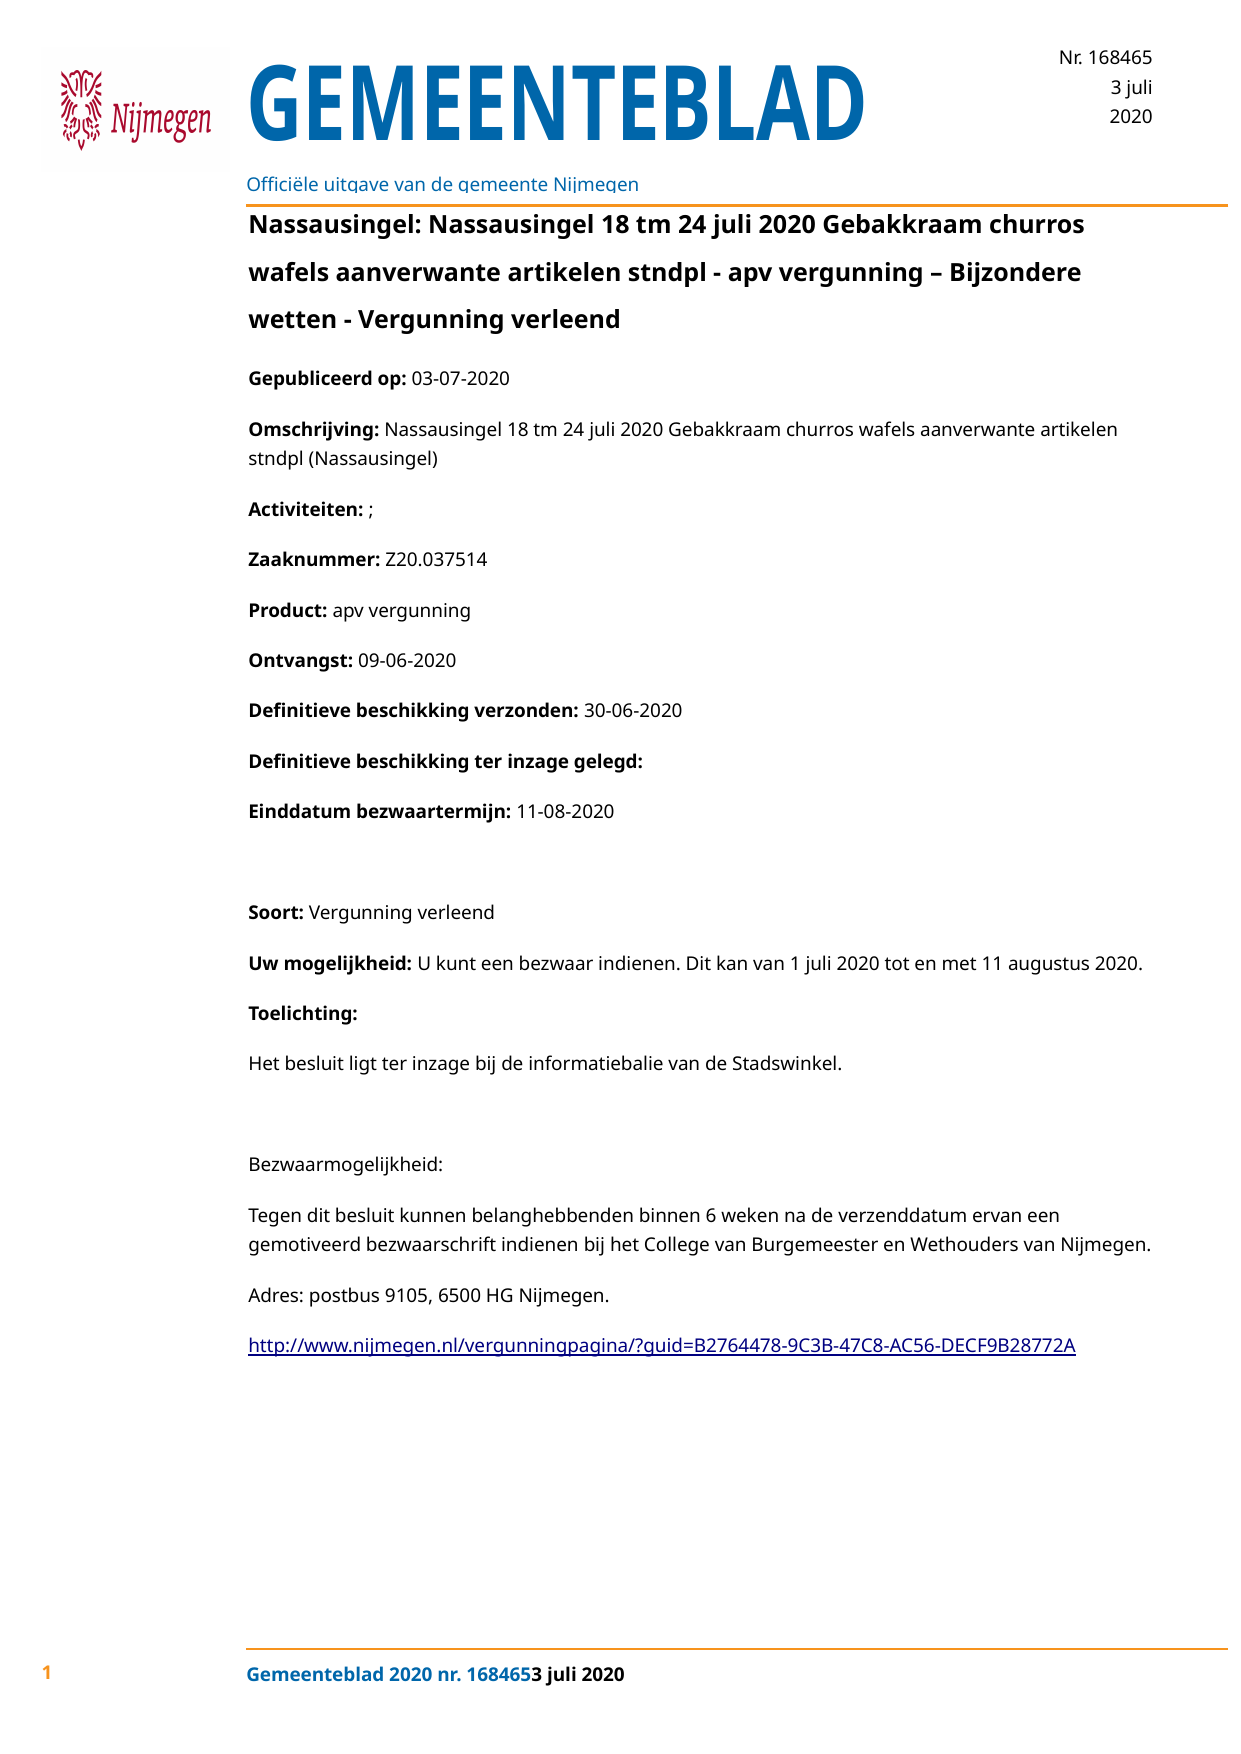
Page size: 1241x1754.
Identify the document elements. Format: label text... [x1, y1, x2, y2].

text Definitieve beschikking ter inzage gelegd: [248, 748, 1152, 774]
picture [41, 47, 231, 172]
text Nassausingel: Nassausingel 18 tm 24 juli 2020 Gebakkraam churros wafels aanverwante artikelen stndpl - apv vergunning – Bijzondere wetten - Vergunning verleend [248, 207, 1152, 336]
text Tegen dit besluit kunnen belanghebbenden binnen 6 weken na de verzenddatum ervan een gemotiveerd bezwaarschrift indienen bij het College van Burgemeester en Wethouders van Nijmegen. [248, 1202, 1152, 1257]
text Bezwaarmogelijkheid: [248, 1151, 1152, 1177]
text Toelichting: [248, 1000, 1152, 1026]
text Soort: Vergunning verleend [248, 899, 1152, 925]
text Einddatum bezwaartermijn: 11-08-2020 [248, 798, 1152, 824]
text Gepubliceerd op: 03-07-2020 [248, 366, 1152, 391]
text Adres: postbus 9105, 6500 HG Nijmegen. [248, 1282, 1152, 1307]
text Zaaknummer: Z20.037514 [248, 546, 1152, 572]
text Activiteiten: ; [248, 496, 1152, 522]
text Product: apv vergunning [248, 597, 1152, 622]
text http://www.nijmegen.nl/vergunningpagina/?guid=B2764478-9C3B-47C8-AC56-DECF9B28772A [248, 1332, 1152, 1358]
text Het besluit ligt ter inzage bij de informatiebalie van de Stadswinkel. [248, 1051, 1152, 1076]
text Uw mogelijkheid: U kunt een bezwaar indienen. Dit kan van 1 juli 2020 tot en met 11 augustus 2020. [248, 950, 1152, 975]
text Ontvangst: 09-06-2020 [248, 647, 1152, 673]
text Omschrijving: Nassausingel 18 tm 24 juli 2020 Gebakkraam churros wafels aanverwante artikelen stndpl (Nassausingel) [248, 416, 1152, 471]
text Definitieve beschikking verzonden: 30-06-2020 [248, 698, 1152, 723]
